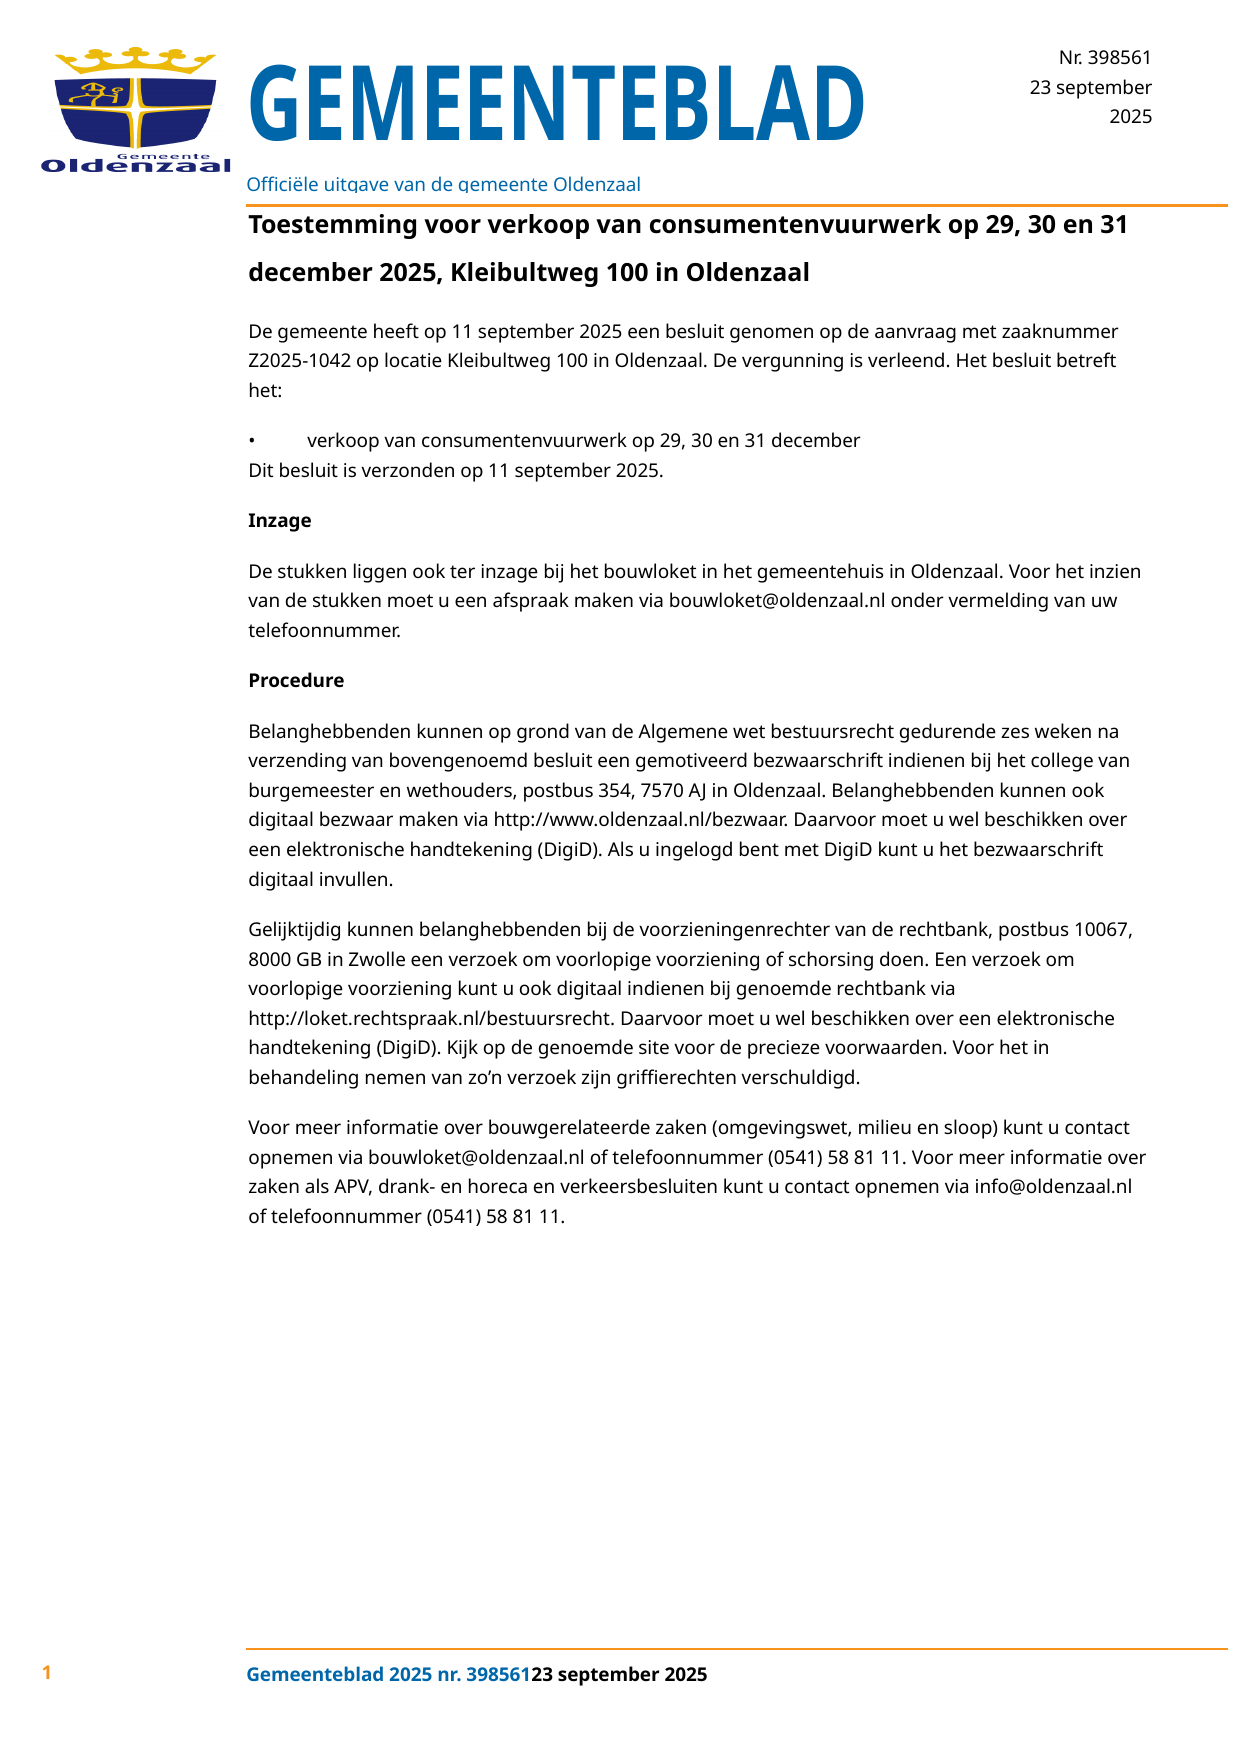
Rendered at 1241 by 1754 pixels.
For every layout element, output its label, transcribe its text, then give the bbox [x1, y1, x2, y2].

text Toestemming voor verkoop van consumentenvuurwerk op 29, 30 en 31 december 2025, Kleibultweg 100 in Oldenzaal [248, 207, 1152, 288]
text Inzage [248, 507, 1152, 533]
text Belanghebbenden kunnen op grond van de Algemene wet bestuursrecht gedurende zes weken na verzending van bovengenoemd besluit een gemotiveerd bezwaarschrift indienen bij het college van burgemeester en wethouders, postbus 354, 7570 AJ in Oldenzaal. Belanghebbenden kunnen ook digitaal bezwaar maken via http://www.oldenzaal.nl/bezwaar. Daarvoor moet u wel beschikken over een elektronische handtekening (DigiD). Als u ingelogd bent met DigiD kunt u het bezwaarschrift digitaal invullen. [248, 718, 1152, 892]
text Procedure [248, 667, 1152, 693]
list verkoop van consumentenvuurwerk op 29, 30 en 31 december [248, 427, 1152, 453]
text Voor meer informatie over bouwgerelateerde zaken (omgevingswet, milieu en sloop) kunt u contact opnemen via bouwloket@oldenzaal.nl of telefoonnummer (0541) 58 81 11. Voor meer informatie over zaken als APV, drank- en horeca en verkeersbesluiten kunt u contact opnemen via info@oldenzaal.nl of telefoonnummer (0541) 58 81 11. [248, 1114, 1152, 1229]
text Dit besluit is verzonden op 11 september 2025. [248, 457, 1152, 483]
text De stukken liggen ook ter inzage bij het bouwloket in het gemeentehuis in Oldenzaal. Voor het inzien van de stukken moet u een afspraak maken via bouwloket@oldenzaal.nl onder vermelding van uw telefoonnummer. [248, 558, 1152, 643]
text De gemeente heeft op 11 september 2025 een besluit genomen op de aanvraag met zaaknummer Z2025-1042 op locatie Kleibultweg 100 in Oldenzaal. De vergunning is verleend. Het besluit betreft het: [248, 318, 1152, 403]
picture [41, 47, 231, 172]
text Gelijktijdig kunnen belanghebbenden bij de voorzieningenrechter van de rechtbank, postbus 10067, 8000 GB in Zwolle een verzoek om voorlopige voorziening of schorsing doen. Een verzoek om voorlopige voorziening kunt u ook digitaal indienen bij genoemde rechtbank via http://loket.rechtspraak.nl/bestuursrecht. Daarvoor moet u wel beschikken over een elektronische handtekening (DigiD). Kijk op de genoemde site voor de precieze voorwaarden. Voor het in behandeling nemen van zo’n verzoek zijn griffierechten verschuldigd. [248, 916, 1152, 1090]
